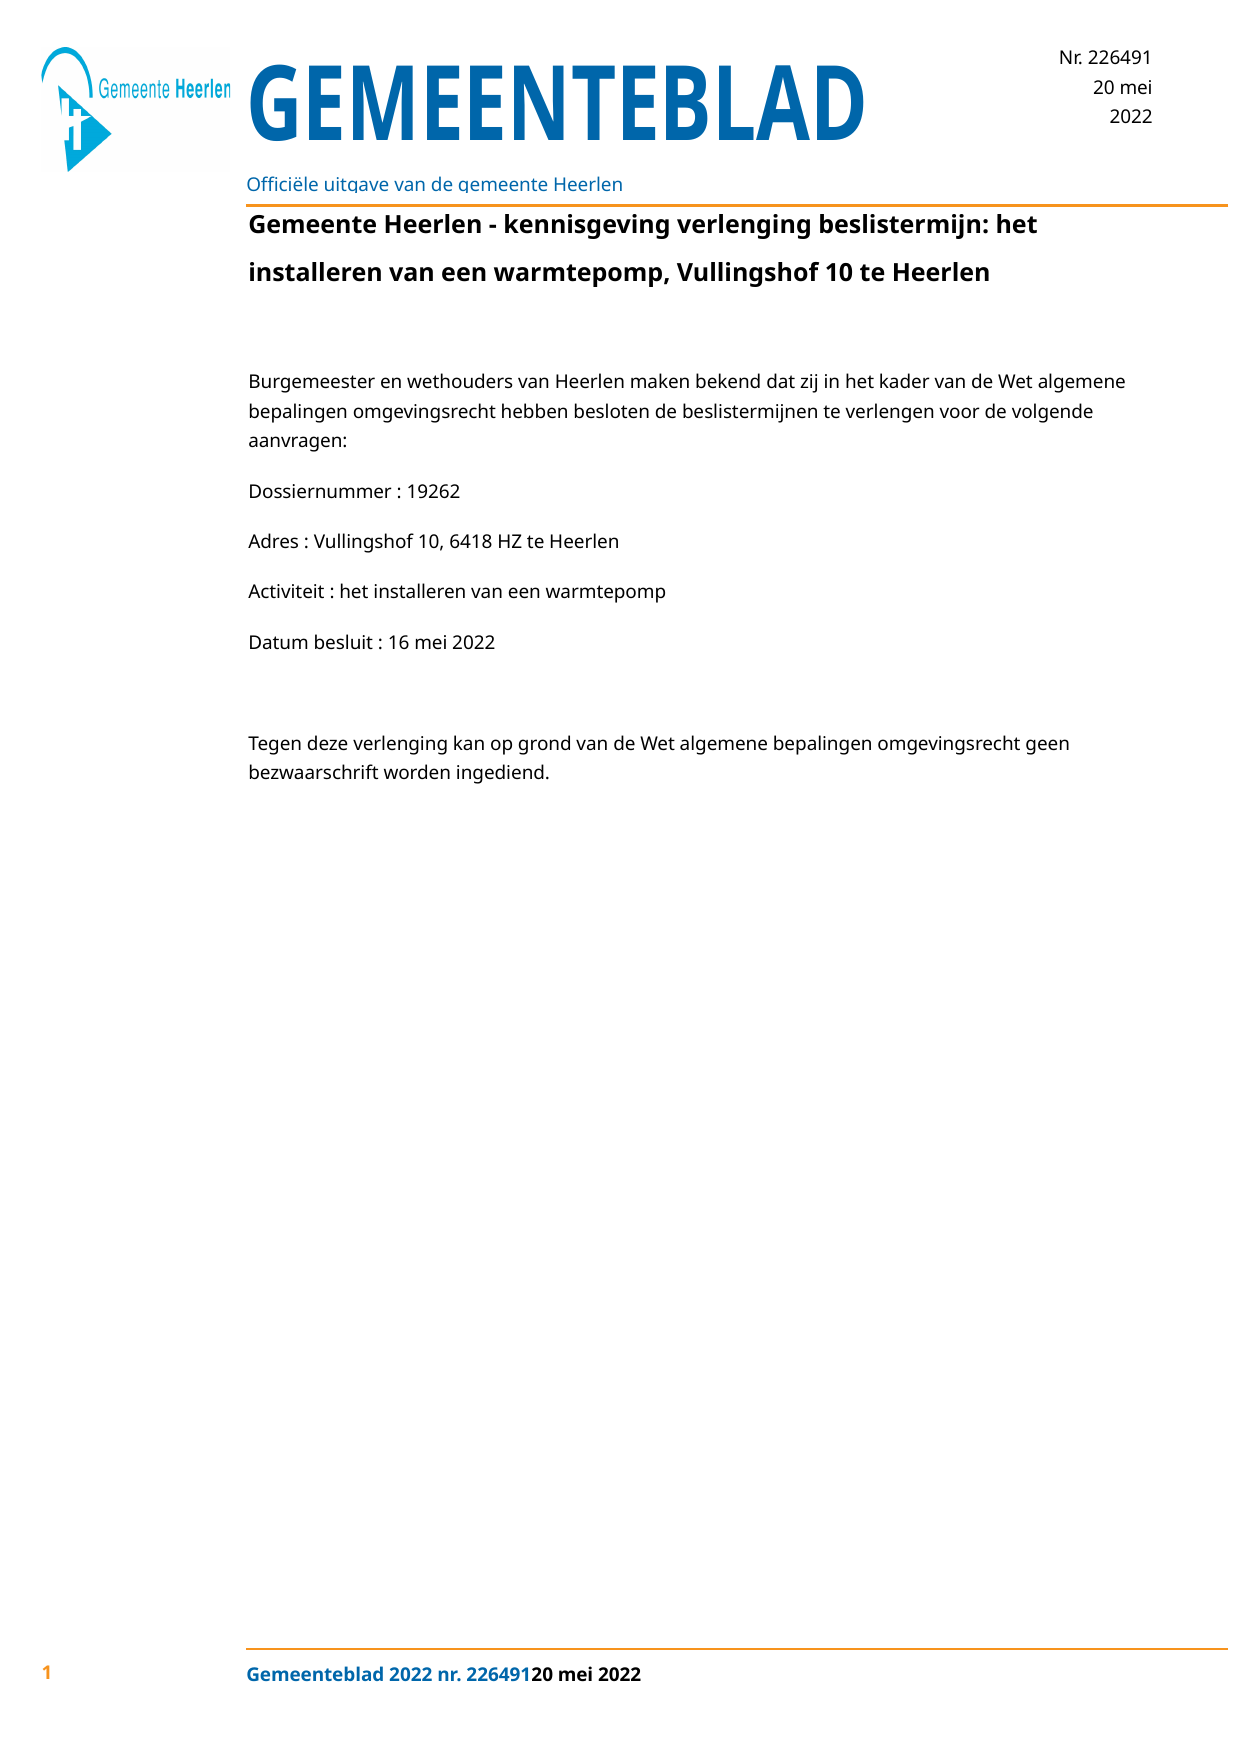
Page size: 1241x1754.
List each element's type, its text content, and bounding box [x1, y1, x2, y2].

text Tegen deze verlenging kan op grond van de Wet algemene bepalingen omgevingsrecht geen bezwaarschrift worden ingediend. [248, 730, 1152, 785]
text Burgemeester en wethouders van Heerlen maken bekend dat zij in het kader van de Wet algemene bepalingen omgevingsrecht hebben besloten de beslistermijnen te verlengen voor de volgende aanvragen: [248, 368, 1152, 453]
picture [41, 47, 231, 172]
text Activiteit : het installeren van een warmtepomp [248, 579, 1152, 604]
text Gemeente Heerlen - kennisgeving verlenging beslistermijn: het installeren van een warmtepomp, Vullingshof 10 te Heerlen [248, 207, 1152, 288]
text Dossiernummer : 19262 [248, 478, 1152, 504]
picture [41, 47, 59, 70]
text Adres : Vullingshof 10, 6418 HZ te Heerlen [248, 528, 1152, 554]
text Datum besluit : 16 mei 2022 [248, 629, 1152, 655]
